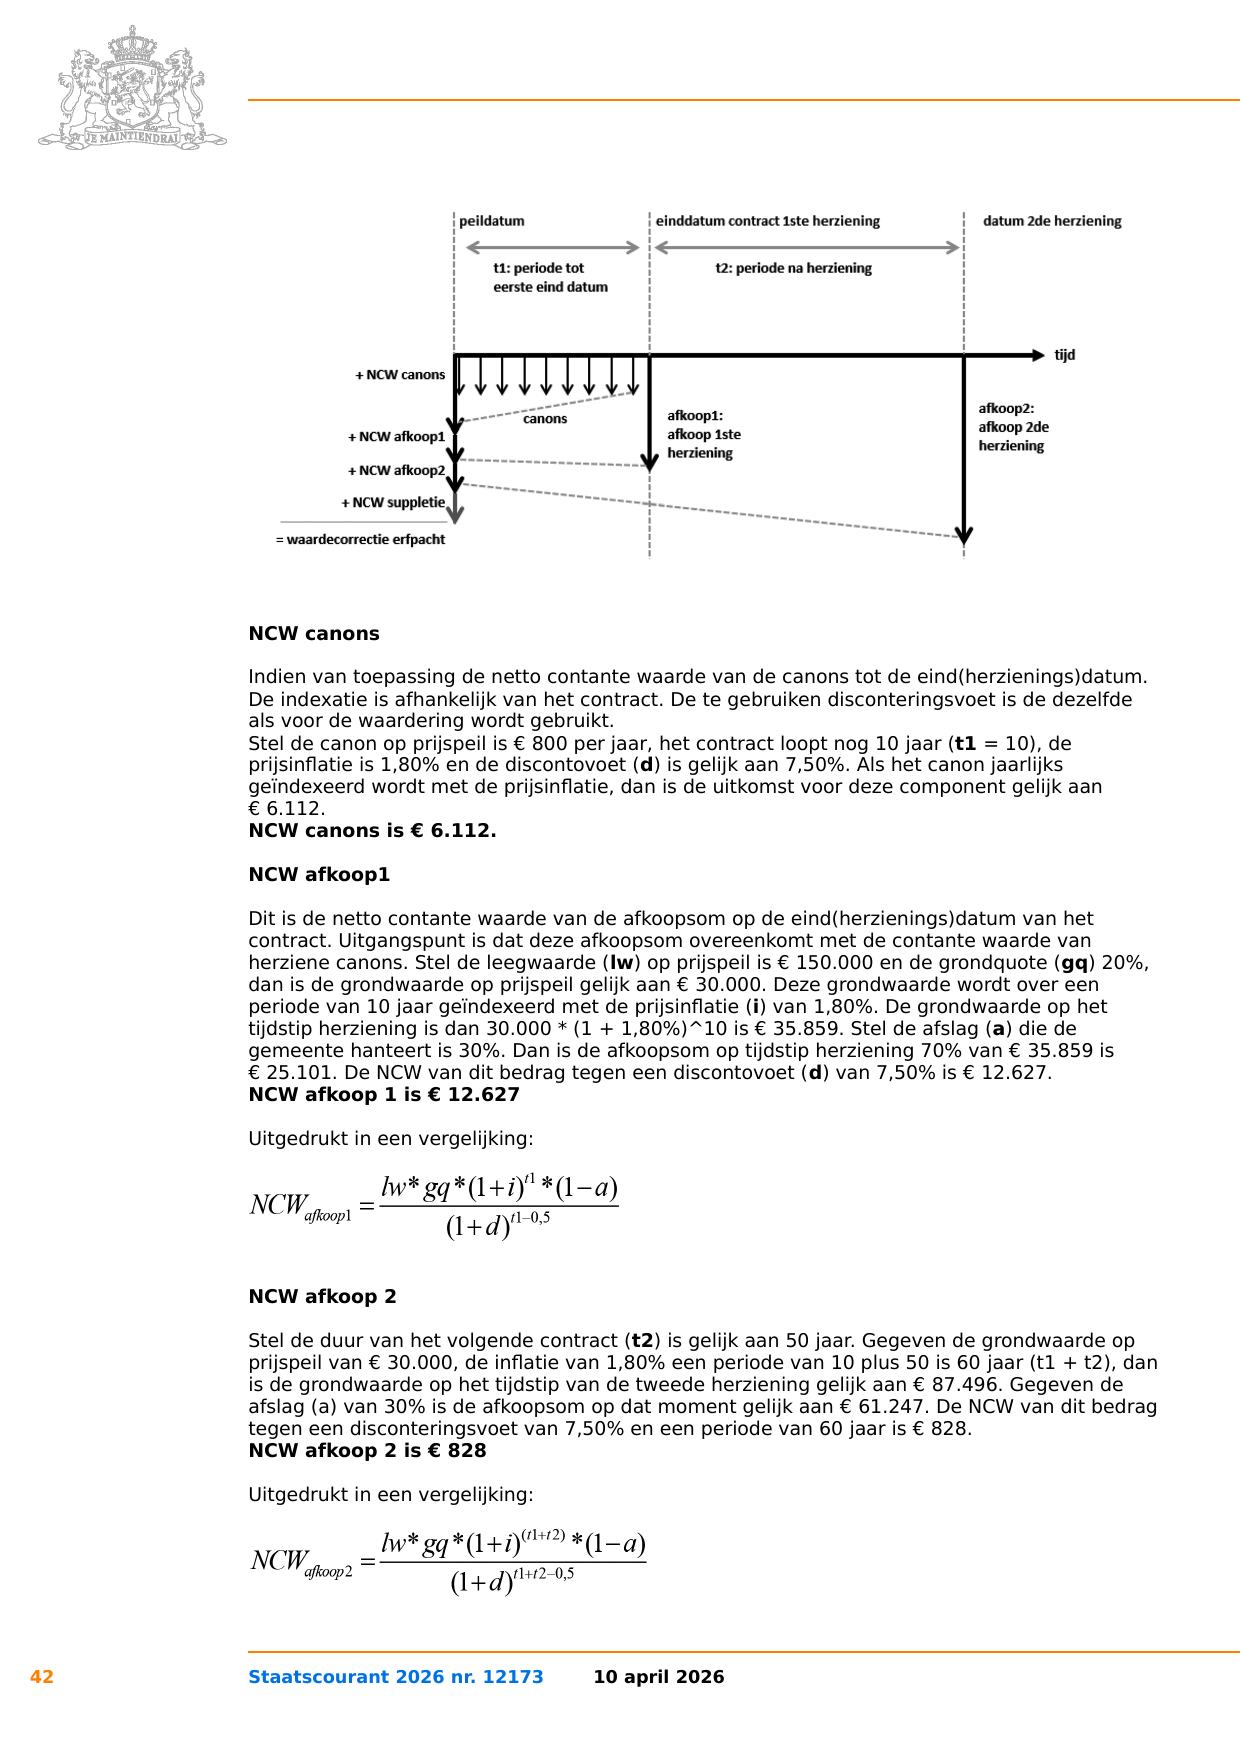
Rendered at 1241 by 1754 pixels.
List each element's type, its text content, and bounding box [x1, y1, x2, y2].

text NCW canons is € 6.112. [248, 820, 1163, 842]
subtitle NCW afkoop 2 [248, 1286, 1163, 1308]
text Stel de canon op prijspeil is € 800 per jaar, het contract loopt nog 10 jaar (t1 = 10), de prijsinflatie is 1,80% en de discontovoet (d) is gelijk aan 7,50%. Als het canon jaarlijks geïndexeerd wordt met de prijsinflatie, dan is de uitkomst voor deze component gelijk aan € 6.112. [248, 732, 1163, 820]
picture [248, 1171, 620, 1243]
text Stel de duur van het volgende contract (t2) is gelijk aan 50 jaar. Gegeven de grondwaarde op prijspeil van € 30.000, de inflatie van 1,80% een periode van 10 plus 50 is 60 jaar (t1 + t2), dan is de grondwaarde op het tijdstip van de tweede herziening gelijk aan € 87.496. Gegeven de afslag (a) van 30% is de afkoopsom op dat moment gelijk aan € 61.247. De NCW van dit bedrag tegen een disconteringsvoet van 7,50% en een periode van 60 jaar is € 828. [248, 1330, 1163, 1440]
text NCW afkoop 1 is € 12.627 [248, 1084, 1163, 1106]
subtitle NCW afkoop1 [248, 864, 1163, 886]
text Uitgedrukt in een vergelijking: [248, 1128, 1163, 1150]
picture [248, 1527, 650, 1599]
text Uitgedrukt in een vergelijking: [248, 1484, 1163, 1506]
picture [38, 25, 227, 150]
picture [248, 130, 1134, 579]
text NCW afkoop 2 is € 828 [248, 1440, 1163, 1462]
text Dit is de netto contante waarde van de afkoopsom op de eind(herzienings)datum van het contract. Uitgangspunt is dat deze afkoopsom overeenkomt met de contante waarde van herziene canons. Stel de leegwaarde (lw) op prijspeil is € 150.000 en de grondquote (gq) 20%, dan is de grondwaarde op prijspeil gelijk aan € 30.000. Deze grondwaarde wordt over een periode van 10 jaar geïndexeerd met de prijsinflatie (i) van 1,80%. De grondwaarde op het tijdstip herziening is dan 30.000 * (1 + 1,80%)^10 is € 35.859. Stel de afslag (a) die de gemeente hanteert is 30%. Dan is de afkoopsom op tijdstip herziening 70% van € 35.859 is € 25.101. De NCW van dit bedrag tegen een discontovoet (d) van 7,50% is € 12.627. [248, 908, 1163, 1084]
text Indien van toepassing de netto contante waarde van de canons tot de eind(herzienings)datum. De indexatie is afhankelijk van het contract. De te gebruiken disconteringsvoet is de dezelfde als voor de waardering wordt gebruikt. [248, 666, 1163, 732]
subtitle NCW canons [248, 623, 1163, 644]
